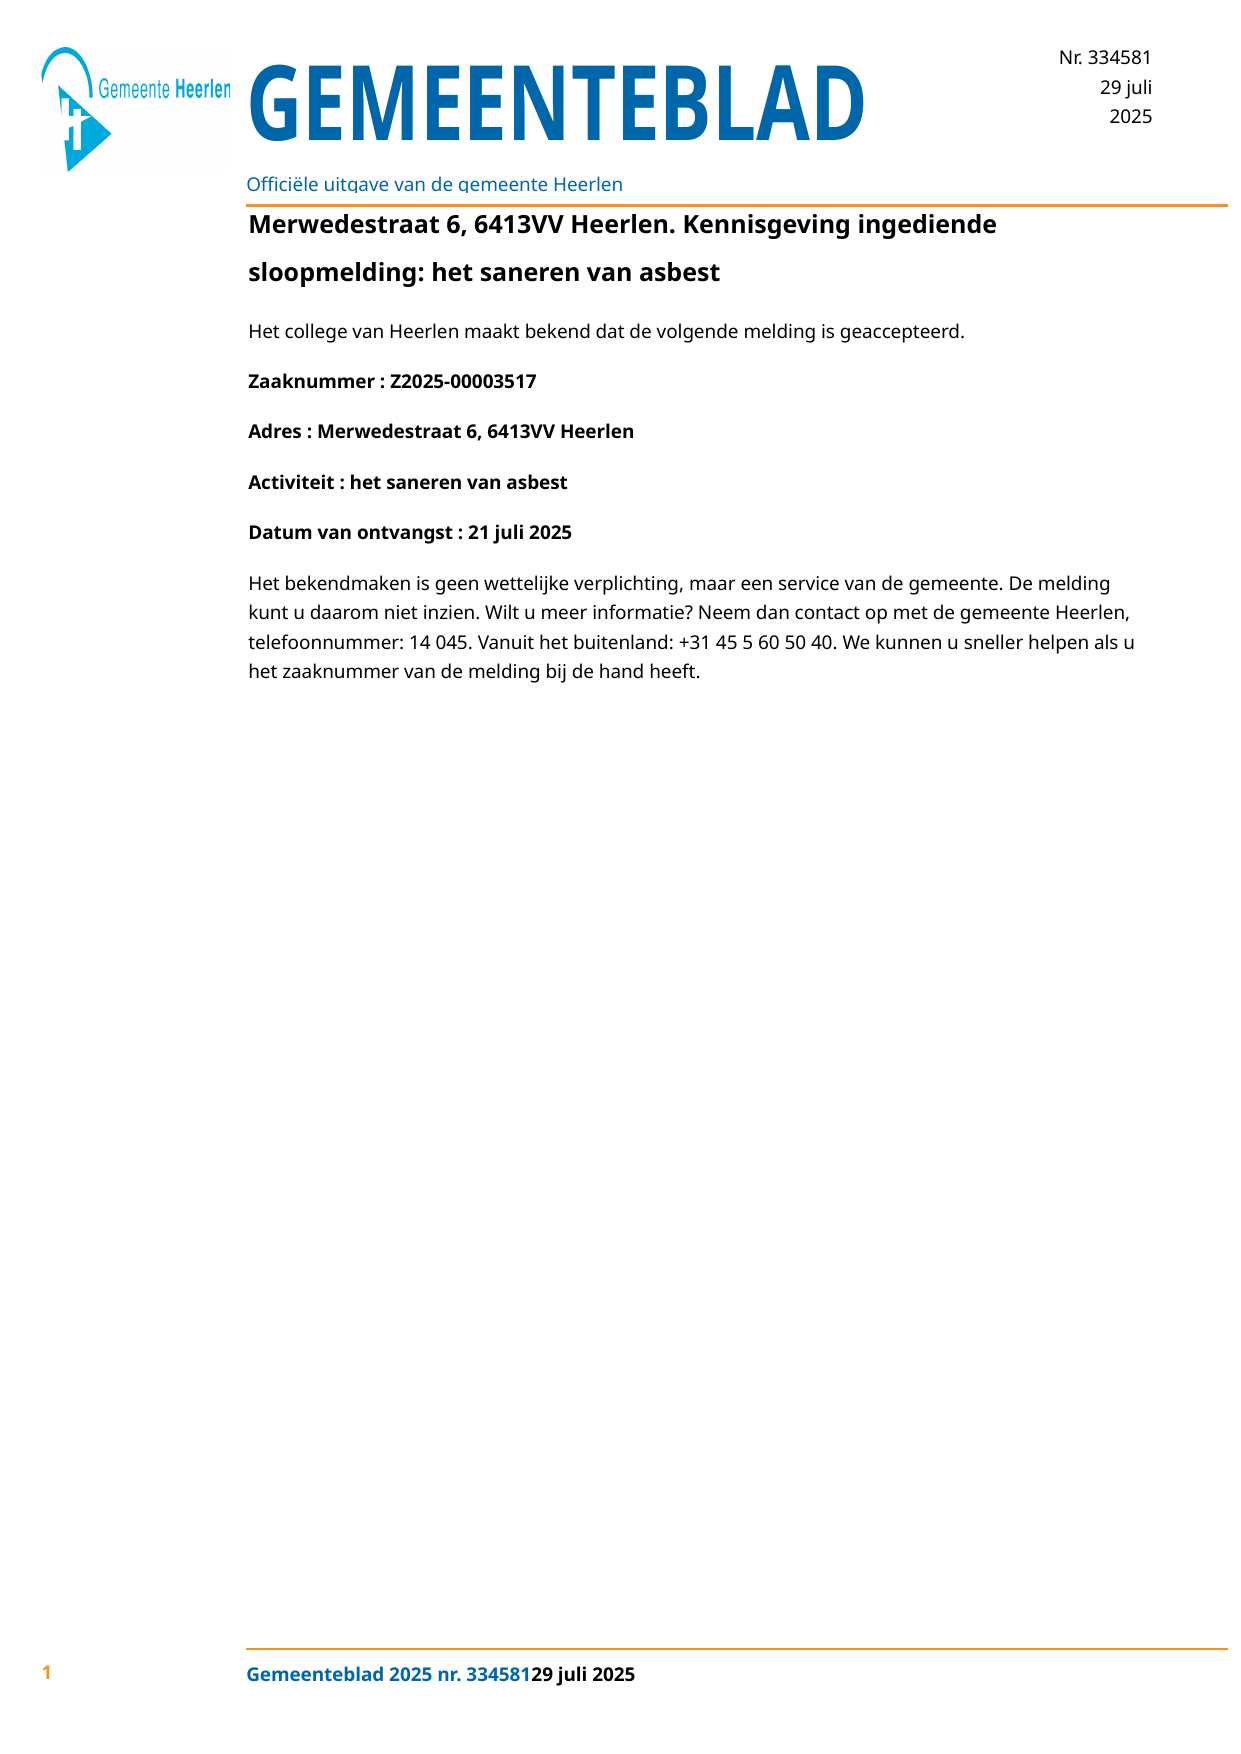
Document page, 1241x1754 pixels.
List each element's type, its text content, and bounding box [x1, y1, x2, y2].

text Het college van Heerlen maakt bekend dat de volgende melding is geaccepteerd. [248, 318, 1152, 344]
picture [41, 47, 59, 70]
text Activiteit : het saneren van asbest [248, 469, 1152, 495]
text Datum van ontvangst : 21 juli 2025 [248, 519, 1152, 545]
text Zaaknummer : Z2025-00003517 [248, 368, 1152, 394]
text Adres : Merwedestraat 6, 6413VV Heerlen [248, 419, 1152, 444]
picture [41, 47, 231, 172]
text Merwedestraat 6, 6413VV Heerlen. Kennisgeving ingediende sloopmelding: het saneren van asbest [248, 207, 1152, 288]
text Het bekendmaken is geen wettelijke verplichting, maar een service van de gemeente. De melding kunt u daarom niet inzien. Wilt u meer informatie? Neem dan contact op met de gemeente Heerlen, telefoonnummer: 14 045. Vanuit het buitenland: +31 45 5 60 50 40. We kunnen u sneller helpen als u het zaaknummer van de melding bij de hand heeft. [248, 570, 1152, 684]
